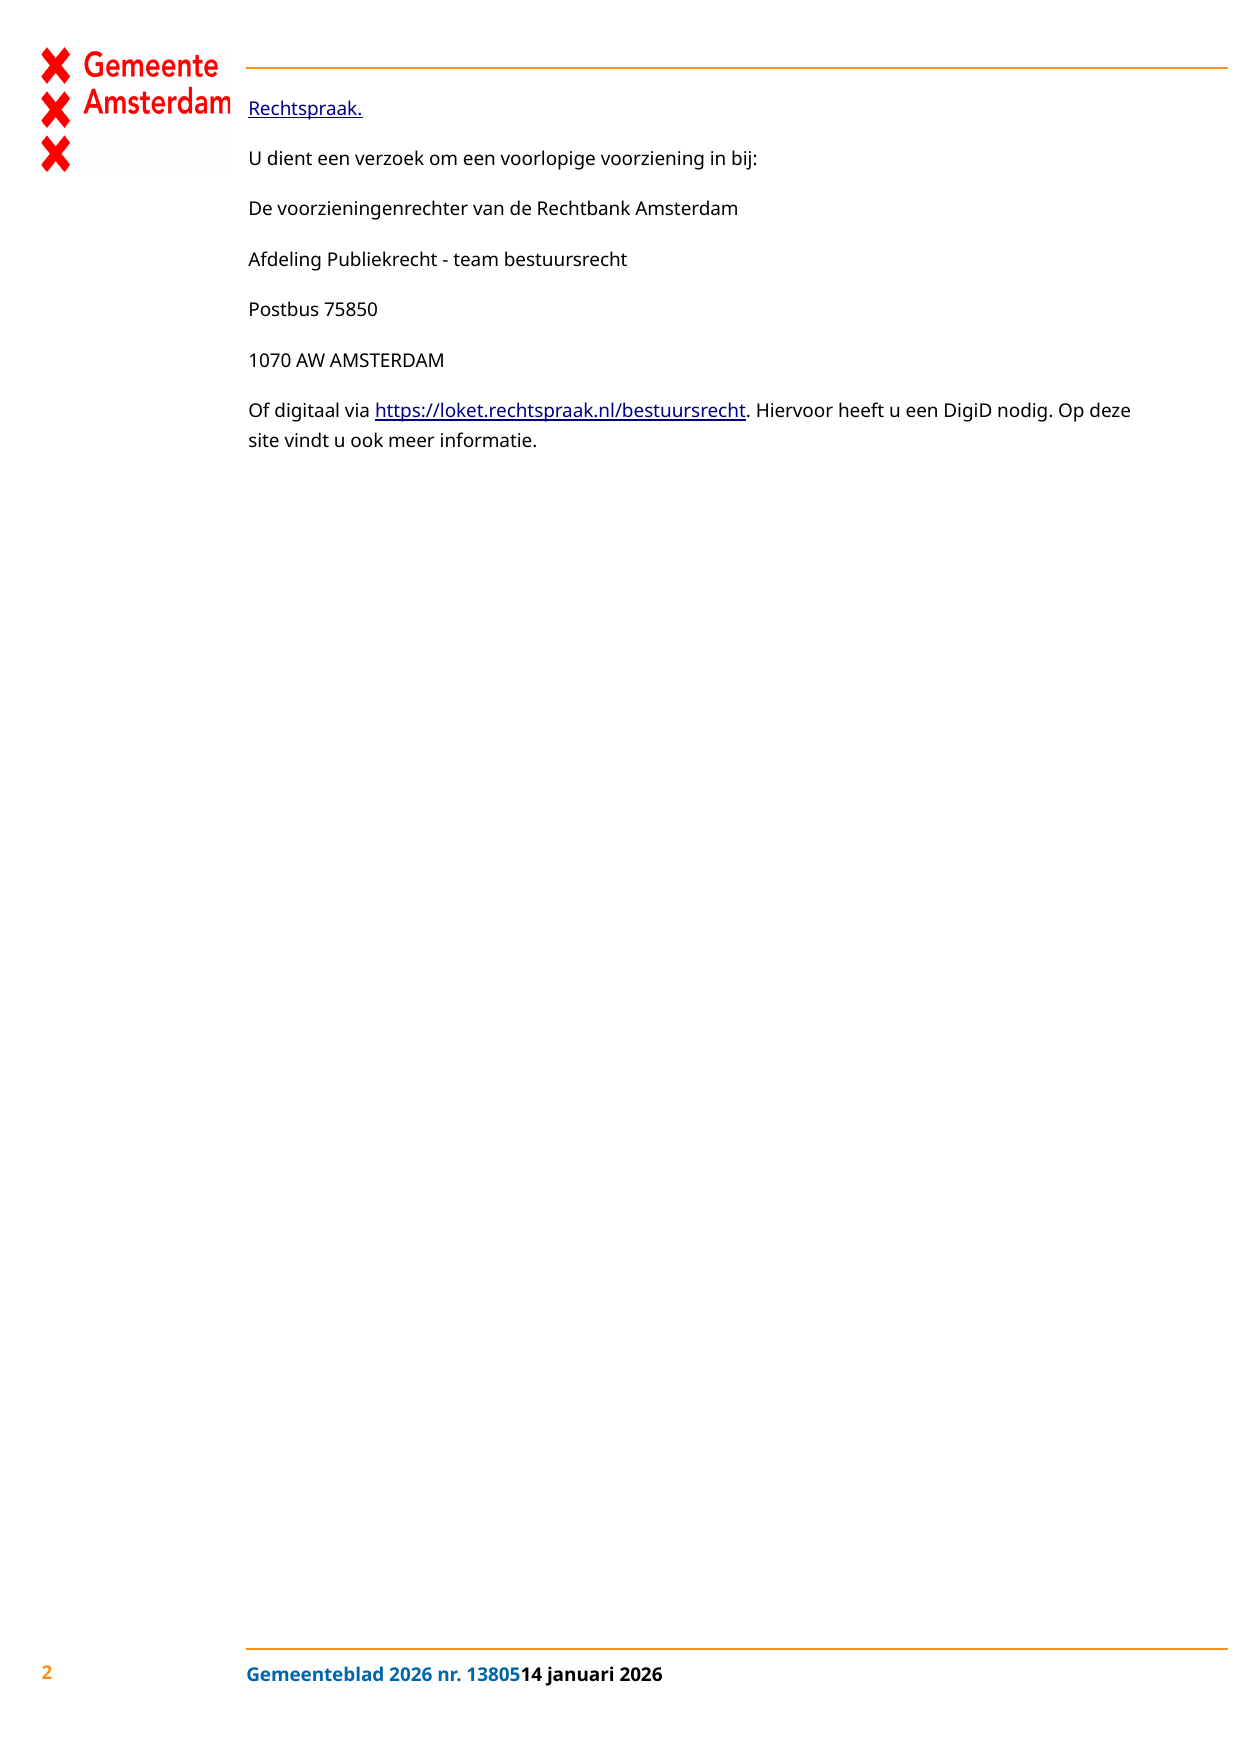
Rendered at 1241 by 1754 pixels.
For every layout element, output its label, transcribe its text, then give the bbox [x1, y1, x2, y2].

text Postbus 75850 [248, 296, 1152, 322]
text Afdeling Publiekrecht - team bestuursrecht [248, 246, 1152, 272]
text Rechtspraak. [248, 95, 1152, 121]
text U dient een verzoek om een voorlopige voorziening in bij: [248, 145, 1152, 171]
picture [41, 47, 231, 172]
text 1070 AW AMSTERDAM [248, 347, 1152, 373]
text Of digitaal via https://loket.rechtspraak.nl/bestuursrecht. Hiervoor heeft u een DigiD nodig. Op deze site vindt u ook meer informatie. [248, 397, 1152, 453]
text De voorzieningenrechter van de Rechtbank Amsterdam [248, 196, 1152, 221]
